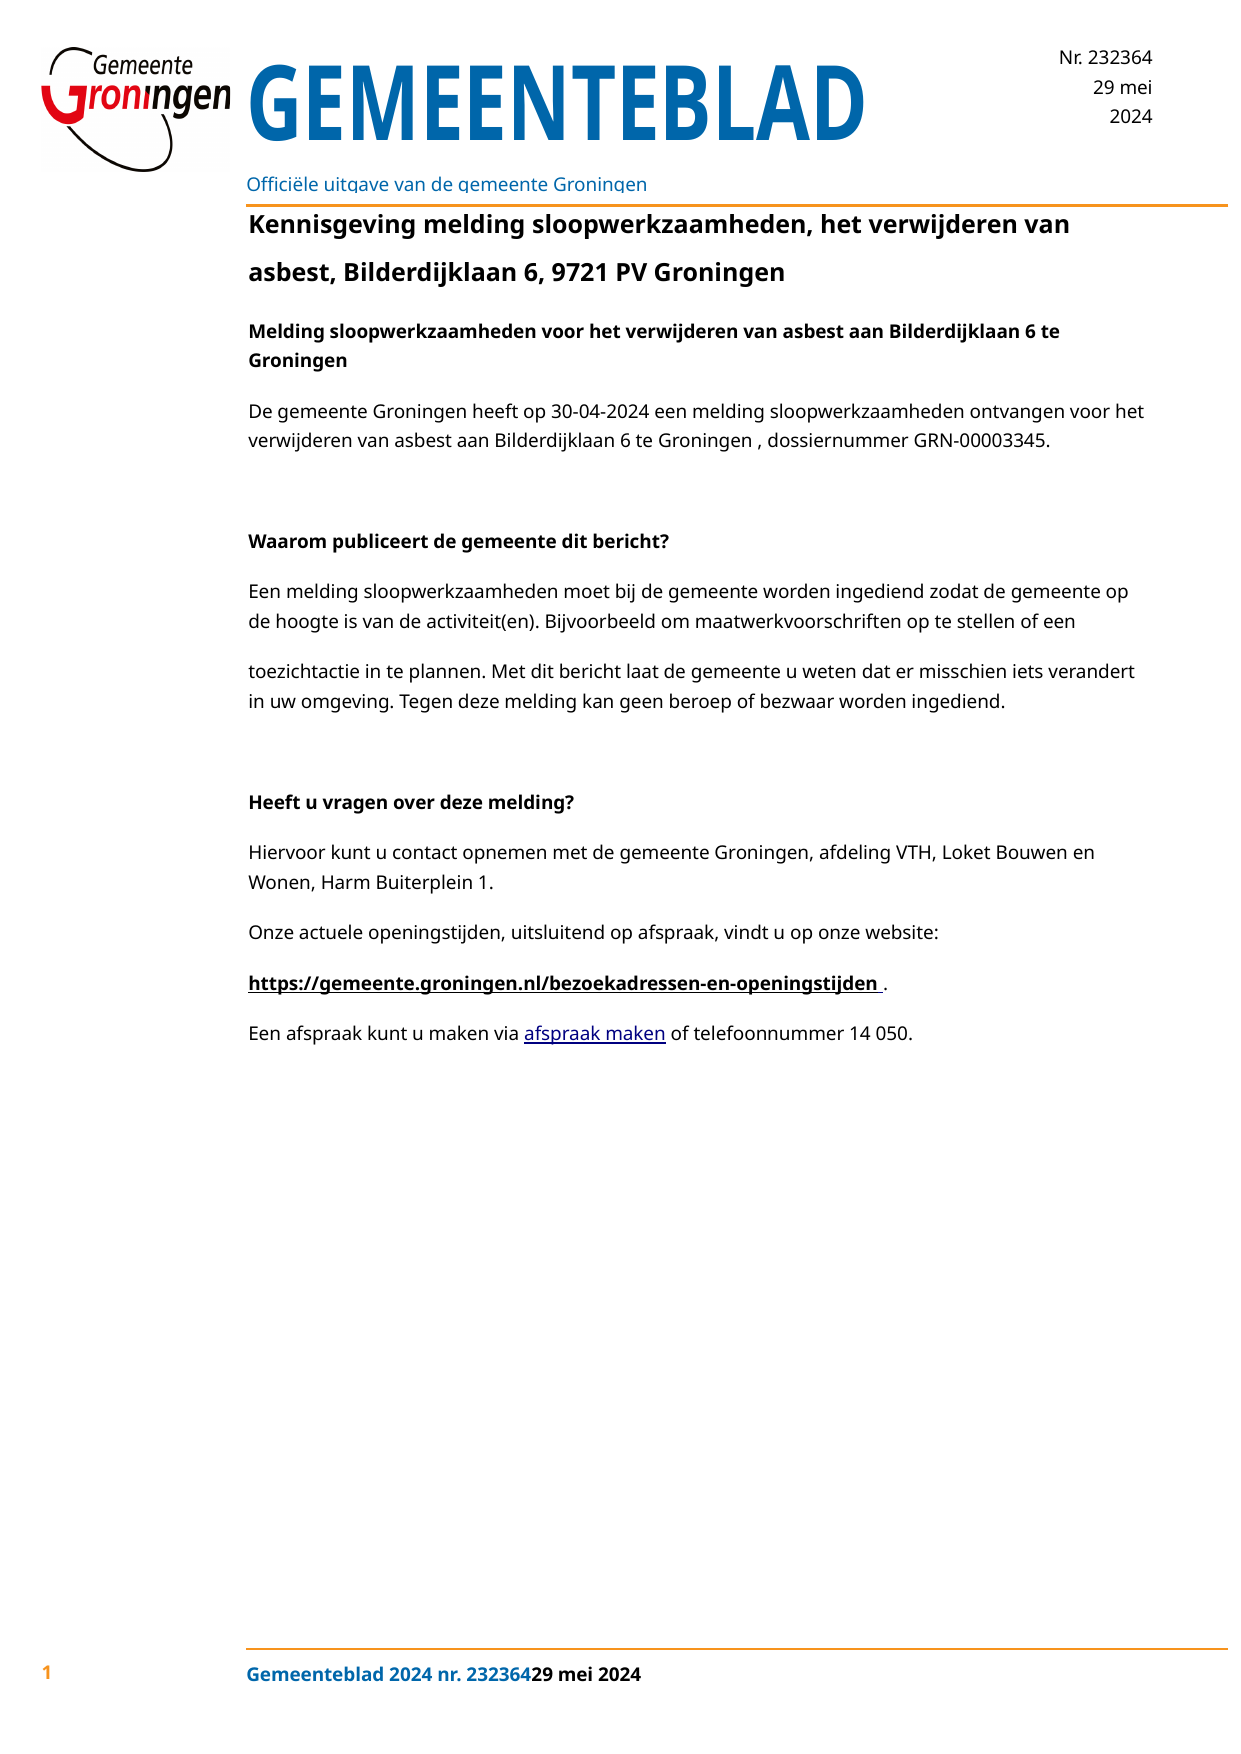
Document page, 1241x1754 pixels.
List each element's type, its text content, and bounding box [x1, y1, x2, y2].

text Heeft u vragen over deze melding? [248, 789, 1152, 815]
text Melding sloopwerkzaamheden voor het verwijderen van asbest aan Bilderdijklaan 6 te Groningen [248, 318, 1152, 373]
text Hiervoor kunt u contact opnemen met de gemeente Groningen, afdeling VTH, Loket Bouwen en Wonen, Harm Buiterplein 1. [248, 839, 1152, 895]
text Kennisgeving melding sloopwerkzaamheden, het verwijderen van asbest, Bilderdijklaan 6, 9721 PV Groningen [248, 207, 1152, 288]
picture [41, 47, 231, 172]
text De gemeente Groningen heeft op 30-04-2024 een melding sloopwerkzaamheden ontvangen voor het verwijderen van asbest aan Bilderdijklaan 6 te Groningen , dossiernummer GRN-00003345. [248, 398, 1152, 453]
text Waarom publiceert de gemeente dit bericht? [248, 528, 1152, 554]
text Onze actuele openingstijden, uitsluitend op afspraak, vindt u op onze website: [248, 919, 1152, 945]
text toezichtactie in te plannen. Met dit bericht laat de gemeente u weten dat er misschien iets verandert in uw omgeving. Tegen deze melding kan geen beroep of bezwaar worden ingediend. [248, 659, 1152, 714]
text Een melding sloopwerkzaamheden moet bij de gemeente worden ingediend zodat de gemeente op de hoogte is van de activiteit(en). Bijvoorbeeld om maatwerkvoorschriften op te stellen of een [248, 579, 1152, 634]
text https://gemeente.groningen.nl/bezoekadressen-en-openingstijden . [248, 970, 1152, 996]
text Een afspraak kunt u maken via afspraak maken of telefoonnummer 14 050. [248, 1020, 1152, 1046]
